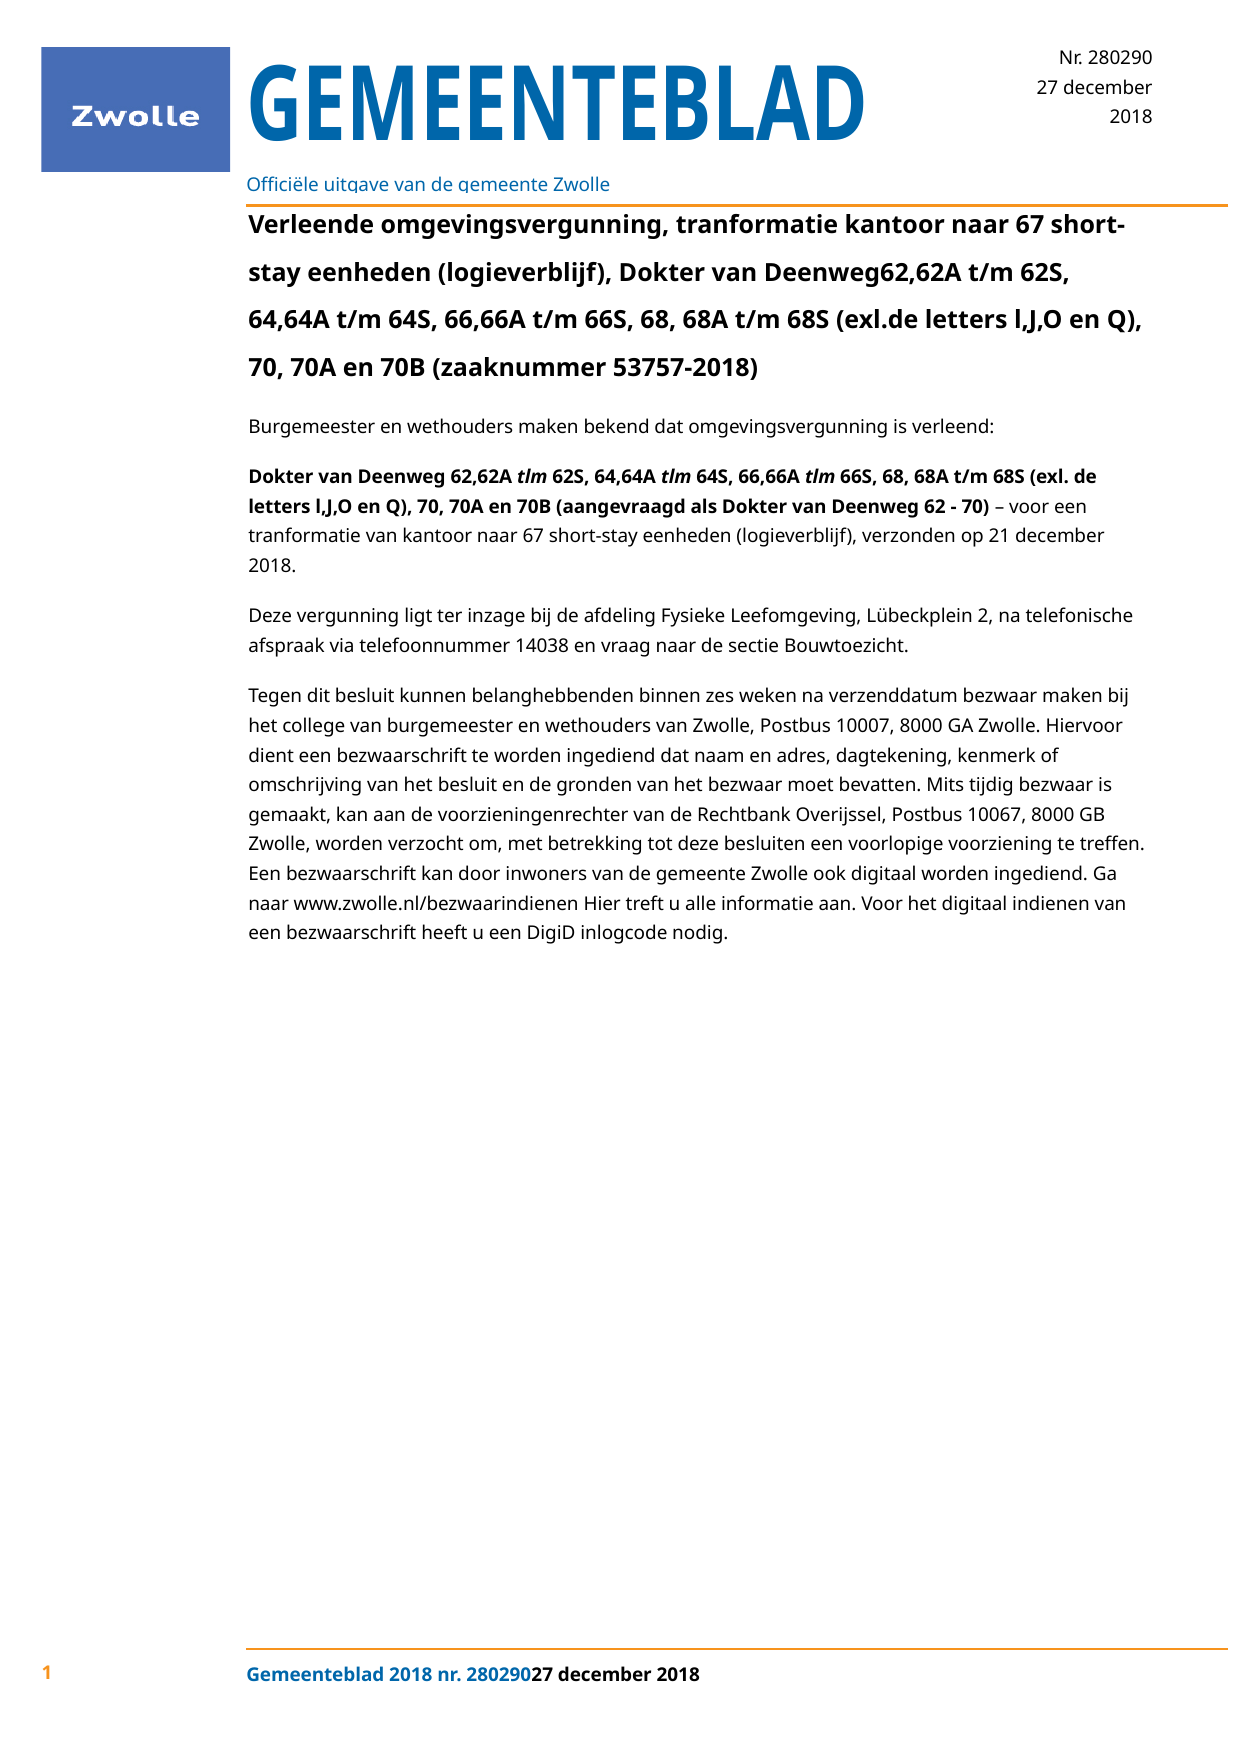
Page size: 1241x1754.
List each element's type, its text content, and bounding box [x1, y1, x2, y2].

picture [41, 47, 231, 172]
text Tegen dit besluit kunnen belanghebbenden binnen zes weken na verzenddatum bezwaar maken bij het college van burgemeester en wethouders van Zwolle, Postbus 10007, 8000 GA Zwolle. Hiervoor dient een bezwaarschrift te worden ingediend dat naam en adres, dagtekening, kenmerk of omschrijving van het besluit en de gronden van het bezwaar moet bevatten. Mits tijdig bezwaar is gemaakt, kan aan de voorzieningenrechter van de Rechtbank Overijssel, Postbus 10067, 8000 GB Zwolle, worden verzocht om, met betrekking tot deze besluiten een voorlopige voorziening te treffen. Een bezwaarschrift kan door inwoners van de gemeente Zwolle ook digitaal worden ingediend. Ga naar www.zwolle.nl/bezwaarindienen Hier treft u alle informatie aan. Voor het digitaal indienen van een bezwaarschrift heeft u een DigiD inlogcode nodig. [248, 683, 1152, 945]
text Deze vergunning ligt ter inzage bij de afdeling Fysieke Leefomgeving, Lübeckplein 2, na telefonische afspraak via telefoonnummer 14038 en vraag naar de sectie Bouwtoezicht. [248, 603, 1152, 658]
text Dokter van Deenweg 62,62A tlm 62S, 64,64A tlm 64S, 66,66A tlm 66S, 68, 68A t/m 68S (exl. de letters l,J,O en Q), 70, 70A en 70B (aangevraagd als Dokter van Deenweg 62 - 70) – voor een tranformatie van kantoor naar 67 short-stay eenheden (logieverblijf), verzonden op 21 december 2018. [248, 463, 1152, 578]
text Burgemeester en wethouders maken bekend dat omgevingsvergunning is verleend: [248, 413, 1152, 439]
text Verleende omgevingsvergunning, tranformatie kantoor naar 67 short-stay eenheden (logieverblijf), Dokter van Deenweg62,62A t/m 62S, 64,64A t/m 64S, 66,66A t/m 66S, 68, 68A t/m 68S (exl.de letters l,J,O en Q), 70, 70A en 70B (zaaknummer 53757-2018) [248, 207, 1152, 384]
